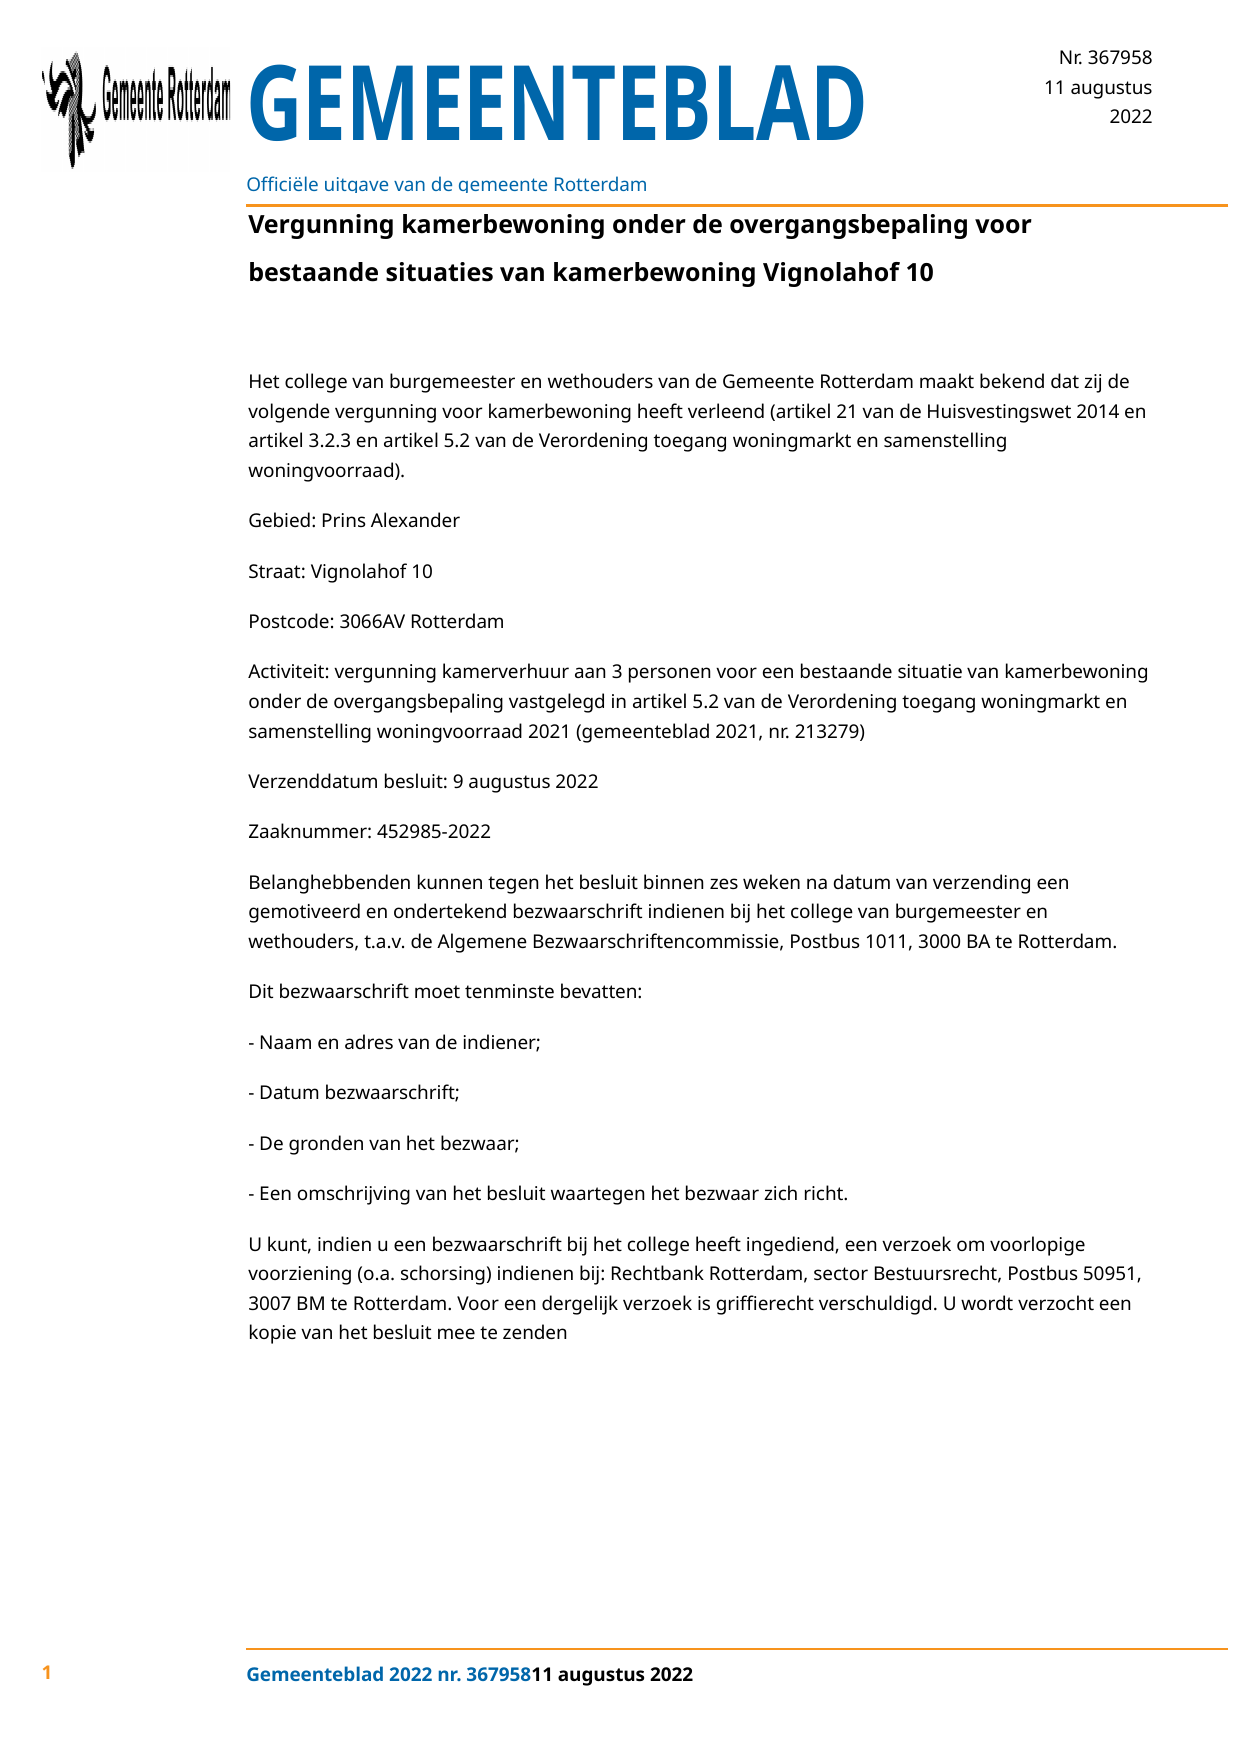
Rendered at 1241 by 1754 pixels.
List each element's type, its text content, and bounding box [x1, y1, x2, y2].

text Verzenddatum besluit: 9 augustus 2022 [248, 768, 1152, 794]
text - De gronden van het bezwaar; [248, 1130, 1152, 1156]
picture [41, 47, 231, 172]
text Vergunning kamerbewoning onder de overgangsbepaling voor bestaande situaties van kamerbewoning Vignolahof 10 [248, 207, 1152, 288]
text Activiteit: vergunning kamerverhuur aan 3 personen voor een bestaande situatie van kamerbewoning onder de overgangsbepaling vastgelegd in artikel 5.2 van de Verordening toegang woningmarkt en samenstelling woningvoorraad 2021 (gemeenteblad 2021, nr. 213279) [248, 659, 1152, 744]
text U kunt, indien u een bezwaarschrift bij het college heeft ingediend, een verzoek om voorlopige voorziening (o.a. schorsing) indienen bij: Rechtbank Rotterdam, sector Bestuursrecht, Postbus 50951, 3007 BM te Rotterdam. Voor een dergelijk verzoek is griffierecht verschuldigd. U wordt verzocht een kopie van het besluit mee te zenden [248, 1231, 1152, 1345]
text - Datum bezwaarschrift; [248, 1079, 1152, 1105]
text Straat: Vignolahof 10 [248, 558, 1152, 584]
text Het college van burgemeester en wethouders van de Gemeente Rotterdam maakt bekend dat zij de volgende vergunning voor kamerbewoning heeft verleend (artikel 21 van de Huisvestingswet 2014 en artikel 3.2.3 en artikel 5.2 van de Verordening toegang woningmarkt en samenstelling woningvoorraad). [248, 368, 1152, 483]
text Gebied: Prins Alexander [248, 507, 1152, 533]
text - Naam en adres van de indiener; [248, 1029, 1152, 1055]
text Dit bezwaarschrift moet tenminste bevatten: [248, 979, 1152, 1004]
text Zaaknummer: 452985-2022 [248, 819, 1152, 844]
text Belanghebbenden kunnen tegen het besluit binnen zes weken na datum van verzending een gemotiveerd en ondertekend bezwaarschrift indienen bij het college van burgemeester en wethouders, t.a.v. de Algemene Bezwaarschriftencommissie, Postbus 1011, 3000 BA te Rotterdam. [248, 869, 1152, 954]
text - Een omschrijving van het besluit waartegen het bezwaar zich richt. [248, 1180, 1152, 1206]
text Postcode: 3066AV Rotterdam [248, 608, 1152, 634]
